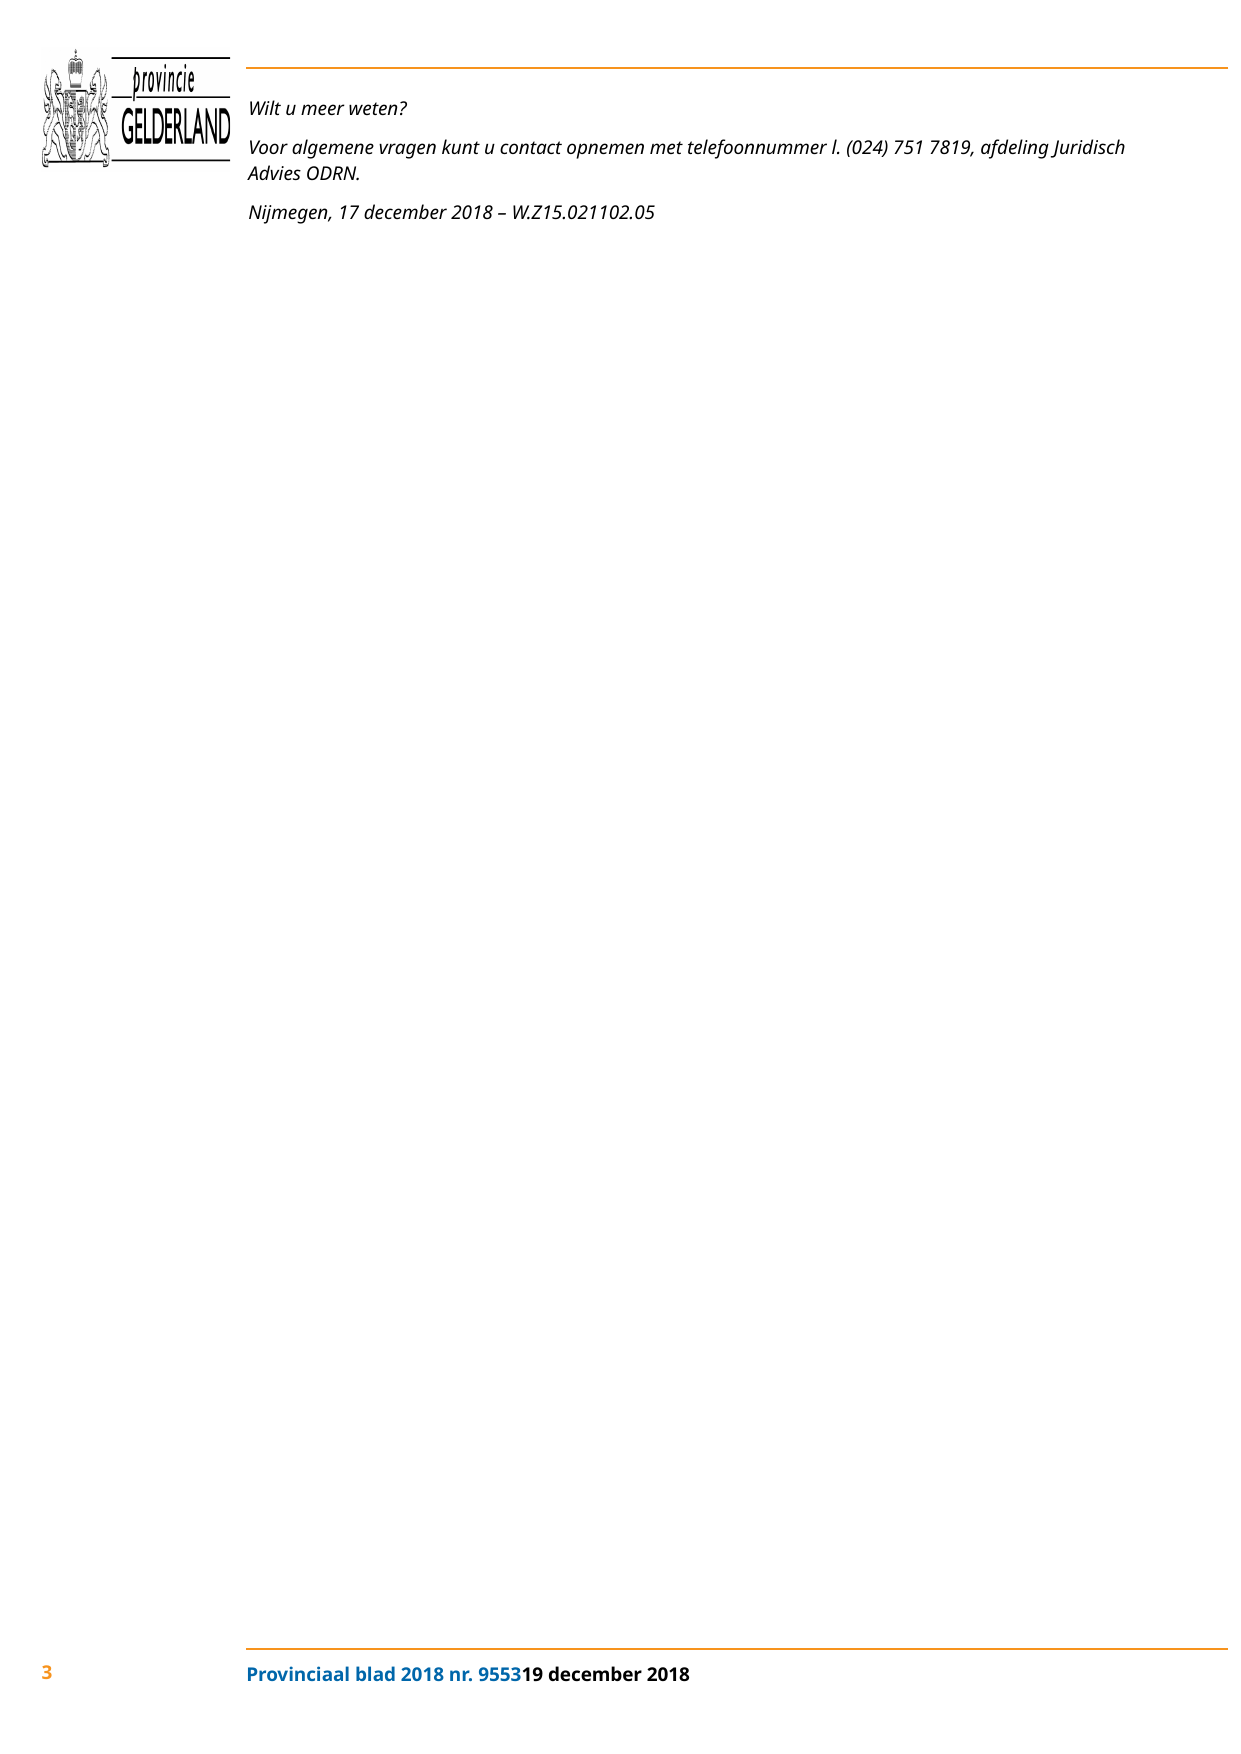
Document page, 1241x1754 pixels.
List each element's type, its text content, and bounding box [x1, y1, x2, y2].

text Voor algemene vragen kunt u contact opnemen met telefoonnummer l. (024) 751 7819, afdeling Juridisch Advies ODRN. [248, 134, 1152, 186]
picture [41, 47, 231, 172]
text Wilt u meer weten? [248, 95, 1152, 121]
text Nijmegen, 17 december 2018 – W.Z15.021102.05 [248, 199, 1152, 225]
